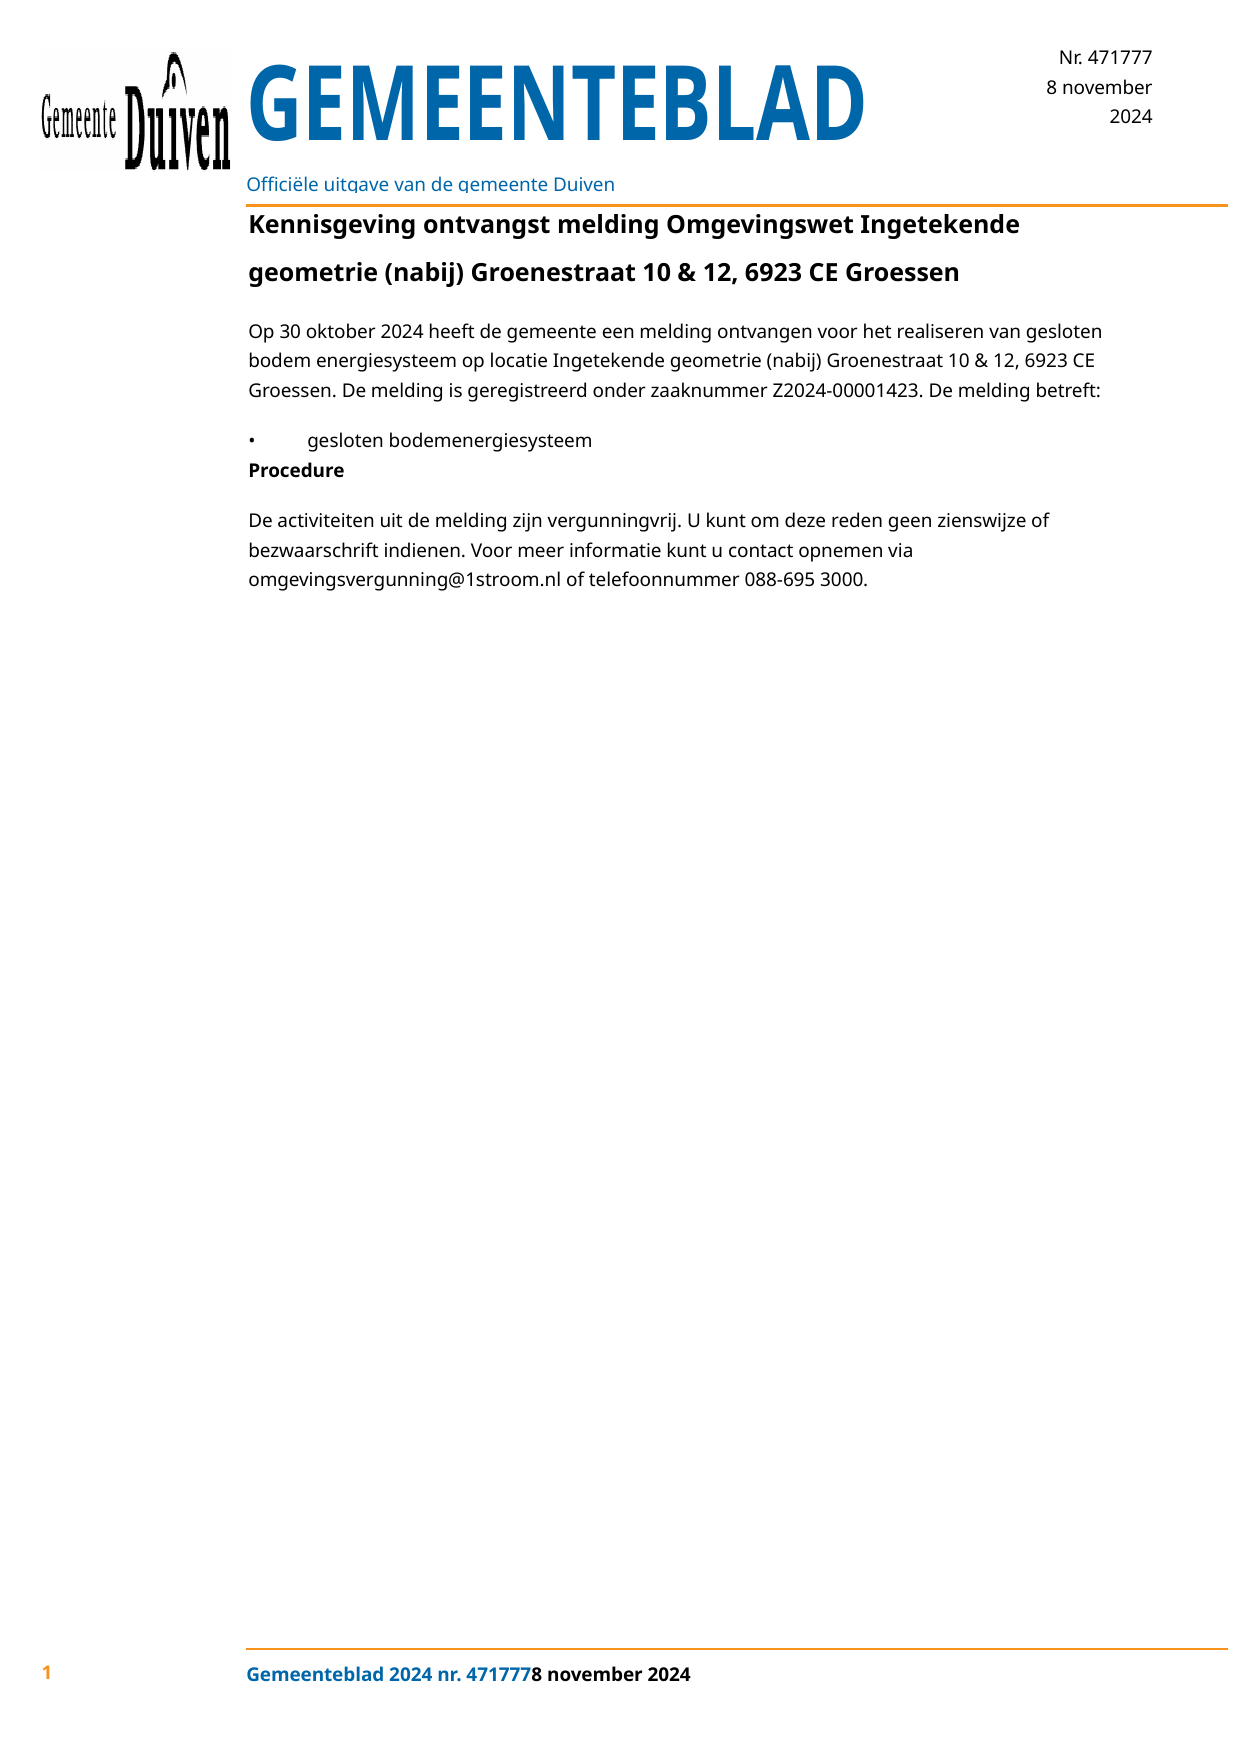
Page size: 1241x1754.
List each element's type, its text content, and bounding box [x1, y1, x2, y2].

picture [41, 47, 231, 172]
text Op 30 oktober 2024 heeft de gemeente een melding ontvangen voor het realiseren van gesloten bodem energiesysteem op locatie Ingetekende geometrie (nabij) Groenestraat 10 & 12, 6923 CE Groessen. De melding is geregistreerd onder zaaknummer Z2024-00001423. De melding betreft: [248, 318, 1152, 403]
text Kennisgeving ontvangst melding Omgevingswet Ingetekende geometrie (nabij) Groenestraat 10 & 12, 6923 CE Groessen [248, 207, 1152, 288]
text De activiteiten uit de melding zijn vergunningvrij. U kunt om deze reden geen zienswijze of bezwaarschrift indienen. Voor meer informatie kunt u contact opnemen via omgevingsvergunning@1stroom.nl of telefoonnummer 088-695 3000. [248, 507, 1152, 592]
text Procedure [248, 457, 1152, 483]
list gesloten bodemenergiesysteem [248, 427, 1152, 453]
